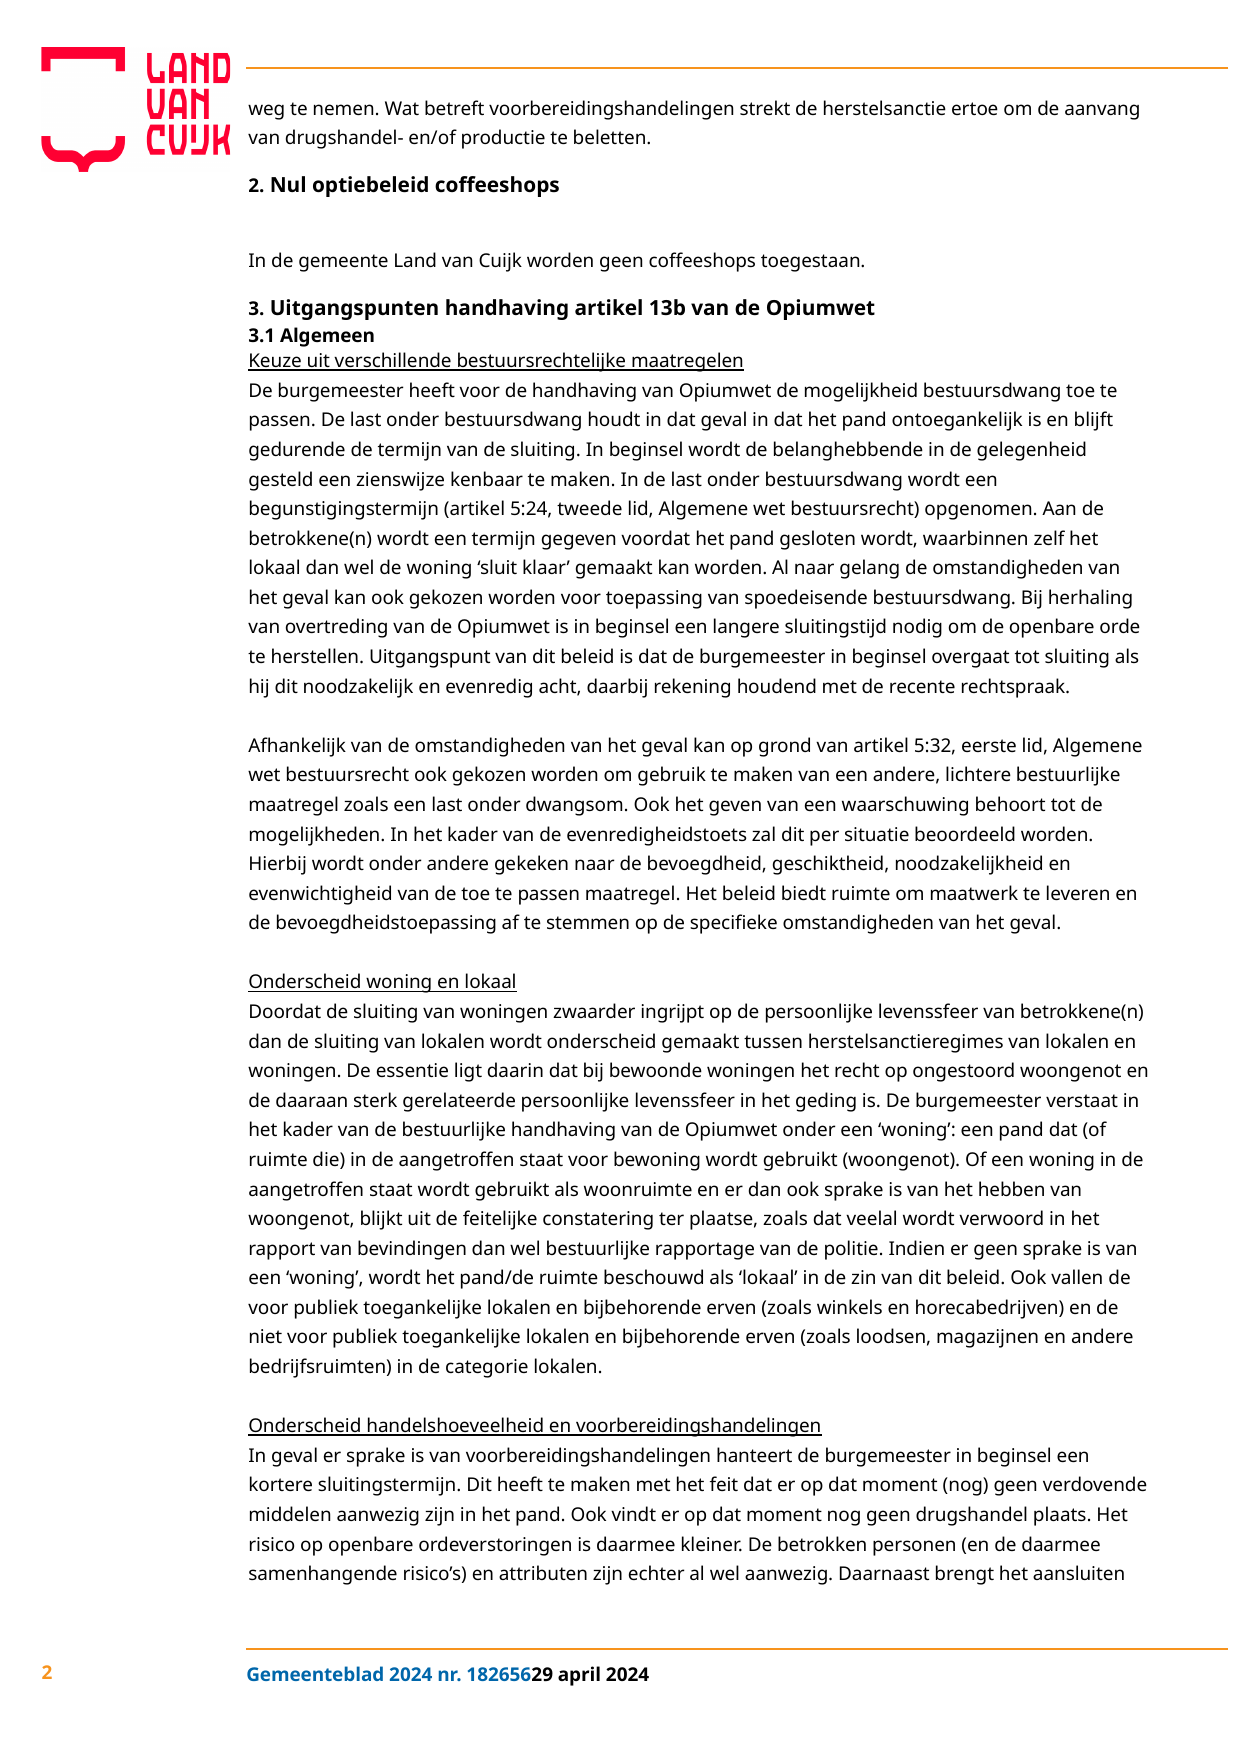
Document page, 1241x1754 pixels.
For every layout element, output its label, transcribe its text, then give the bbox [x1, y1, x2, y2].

picture [41, 47, 231, 172]
text 3. Uitgangspunten handhaving artikel 13b van de Opiumwet [248, 293, 1152, 322]
text Afhankelijk van de omstandigheden van het geval kan op grond van artikel 5:32, eerste lid, Algemene wet bestuursrecht ook gekozen worden om gebruik te maken van een andere, lichtere bestuurlijke maatregel zoals een last onder dwangsom. Ook het geven van een waarschuwing behoort tot de mogelijkheden. In het kader van de evenredigheidstoets zal dit per situatie beoordeeld worden. Hierbij wordt onder andere gekeken naar de bevoegdheid, geschiktheid, noodzakelijkheid en evenwichtigheid van de toe te passen maatregel. Het beleid biedt ruimte om maatwerk te leveren en de bevoegdheidstoepassing af te stemmen op de specifieke omstandigheden van het geval. [248, 732, 1152, 935]
text De burgemeester heeft voor de handhaving van Opiumwet de mogelijkheid bestuursdwang toe te passen. De last onder bestuursdwang houdt in dat geval in dat het pand ontoegankelijk is en blijft gedurende de termijn van de sluiting. In beginsel wordt de belanghebbende in de gelegenheid gesteld een zienswijze kenbaar te maken. In de last onder bestuursdwang wordt een begunstigingstermijn (artikel 5:24, tweede lid, Algemene wet bestuursrecht) opgenomen. Aan de betrokkene(n) wordt een termijn gegeven voordat het pand gesloten wordt, waarbinnen zelf het lokaal dan wel de woning ‘sluit klaar’ gemaakt kan worden. Al naar gelang de omstandigheden van het geval kan ook gekozen worden voor toepassing van spoedeisende bestuursdwang. Bij herhaling van overtreding van de Opiumwet is in beginsel een langere sluitingstijd nodig om de openbare orde te herstellen. Uitgangspunt van dit beleid is dat de burgemeester in beginsel overgaat tot sluiting als hij dit noodzakelijk en evenredig acht, daarbij rekening houdend met de recente rechtspraak. [248, 377, 1152, 699]
text 3.1 Algemeen [248, 322, 1152, 347]
text Doordat de sluiting van woningen zwaarder ingrijpt op de persoonlijke levenssfeer van betrokkene(n) dan de sluiting van lokalen wordt onderscheid gemaakt tussen herstelsanctieregimes van lokalen en woningen. De essentie ligt daarin dat bij bewoonde woningen het recht op ongestoord woongenot en de daaraan sterk gerelateerde persoonlijke levenssfeer in het geding is. De burgemeester verstaat in het kader van de bestuurlijke handhaving van de Opiumwet onder een ‘woning’: een pand dat (of ruimte die) in de aangetroffen staat voor bewoning wordt gebruikt (woongenot). Of een woning in de aangetroffen staat wordt gebruikt als woonruimte en er dan ook sprake is van het hebben van woongenot, blijkt uit de feitelijke constatering ter plaatse, zoals dat veelal wordt verwoord in het rapport van bevindingen dan wel bestuurlijke rapportage van de politie. Indien er geen sprake is van een ‘woning’, wordt het pand/de ruimte beschouwd als ‘lokaal’ in de zin van dit beleid. Ook vallen de voor publiek toegankelijke lokalen en bijbehorende erven (zoals winkels en horecabedrijven) en de niet voor publiek toegankelijke lokalen en bijbehorende erven (zoals loodsen, magazijnen en andere bedrijfsruimten) in de categorie lokalen. [248, 998, 1152, 1379]
text In de gemeente Land van Cuijk worden geen coffeeshops toegestaan. [248, 248, 1152, 273]
text In geval er sprake is van voorbereidingshandelingen hanteert de burgemeester in beginsel een kortere sluitingstermijn. Dit heeft te maken met het feit dat er op dat moment (nog) geen verdovende middelen aanwezig zijn in het pand. Ook vindt er op dat moment nog geen drugshandel plaats. Het risico op openbare ordeverstoringen is daarmee kleiner. De betrokken personen (en de daarmee samenhangende risico’s) en attributen zijn echter al wel aanwezig. Daarnaast brengt het aansluiten [248, 1442, 1152, 1586]
text 2. Nul optiebeleid coffeeshops [248, 170, 1152, 198]
text Onderscheid handelshoeveelheid en voorbereidingshandelingen [248, 1412, 1152, 1438]
text Keuze uit verschillende bestuursrechtelijke maatregelen [248, 347, 1152, 373]
text Onderscheid woning en lokaal [248, 969, 1152, 994]
text weg te nemen. Wat betreft voorbereidingshandelingen strekt de herstelsanctie ertoe om de aanvang van drugshandel- en/of productie te beletten. [248, 95, 1152, 150]
